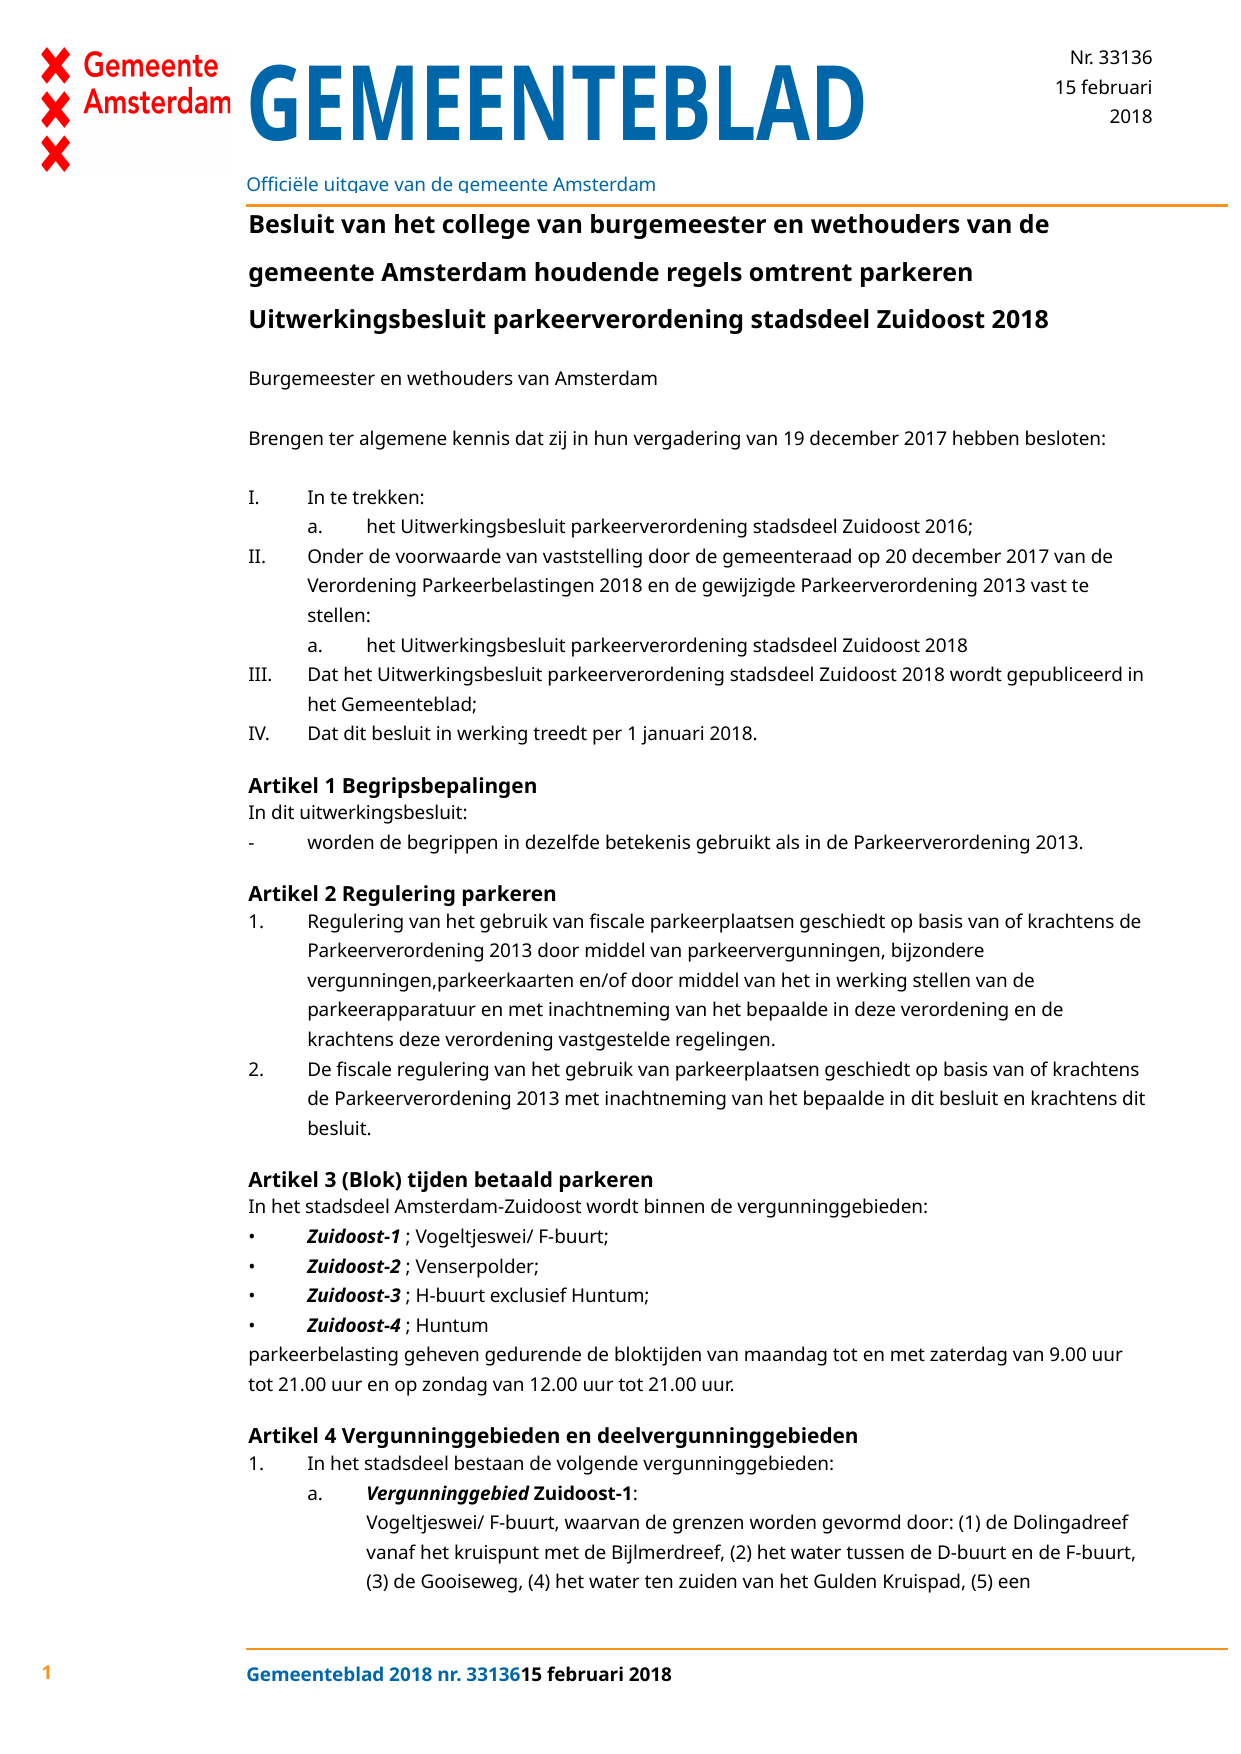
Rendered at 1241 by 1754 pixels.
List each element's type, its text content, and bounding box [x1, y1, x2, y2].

list In het stadsdeel bestaan de volgende vergunninggebieden: [248, 1450, 1152, 1476]
text In het stadsdeel Amsterdam-Zuidoost wordt binnen de vergunninggebieden: [248, 1194, 1152, 1219]
text Artikel 2 Regulering parkeren [248, 879, 1152, 908]
list Zuidoost-2 ; Venserpolder; [248, 1253, 1152, 1279]
text Brengen ter algemene kennis dat zij in hun vergadering van 19 december 2017 hebben besloten: [248, 425, 1152, 450]
text Burgemeester en wethouders van Amsterdam [248, 366, 1152, 391]
text Besluit van het college van burgemeester en wethouders van de gemeente Amsterdam houdende regels omtrent parkeren Uitwerkingsbesluit parkeerverordening stadsdeel Zuidoost 2018 [248, 207, 1152, 336]
list Vergunninggebied Zuidoost-1: [307, 1480, 1152, 1505]
text parkeerbelasting geheven gedurende de bloktijden van maandag tot en met zaterdag van 9.00 uur tot 21.00 uur en op zondag van 12.00 uur tot 21.00 uur. [248, 1342, 1152, 1397]
list het Uitwerkingsbesluit parkeerverordening stadsdeel Zuidoost 2016; [307, 513, 1152, 539]
list Zuidoost-4 ; Huntum [248, 1312, 1152, 1338]
text In dit uitwerkingsbesluit: [248, 799, 1152, 825]
list Dat het Uitwerkingsbesluit parkeerverordening stadsdeel Zuidoost 2018 wordt gepubliceerd in het Gemeenteblad; [248, 661, 1152, 717]
list Regulering van het gebruik van fiscale parkeerplaatsen geschiedt op basis van of krachtens de Parkeerverordening 2013 door middel van parkeervergunningen, bijzondere vergunningen,parkeerkaarten en/of door middel van het in werking stellen van de parkeerapparatuur en met inachtneming van het bepaalde in deze verordening en de krachtens deze verordening vastgestelde regelingen. [248, 908, 1152, 1052]
text Artikel 3 (Blok) tijden betaald parkeren [248, 1165, 1152, 1194]
list worden de begrippen in dezelfde betekenis gebruikt als in de Parkeerverordening 2013. [248, 829, 1152, 855]
list het Uitwerkingsbesluit parkeerverordening stadsdeel Zuidoost 2018 [307, 632, 1152, 657]
list Dat dit besluit in werking treedt per 1 januari 2018. [248, 721, 1152, 746]
list Zuidoost-3 ; H-buurt exclusief Huntum; [248, 1282, 1152, 1308]
list De fiscale regulering van het gebruik van parkeerplaatsen geschiedt op basis van of krachtens de Parkeerverordening 2013 met inachtneming van het bepaalde in dit besluit en krachtens dit besluit. [248, 1056, 1152, 1141]
text Artikel 4 Vergunninggebieden en deelvergunninggebieden [248, 1422, 1152, 1450]
text Artikel 1 Begripsbepalingen [248, 771, 1152, 799]
picture [41, 47, 231, 172]
list In te trekken: [248, 484, 1152, 509]
list Vogeltjeswei/ F-buurt, waarvan de grenzen worden gevormd door: (1) de Dolingadreef vanaf het kruispunt met de Bijlmerdreef, (2) het water tussen de D-buurt en de F-buurt, (3) de Gooiseweg, (4) het water ten zuiden van het Gulden Kruispad, (5) een [307, 1509, 1152, 1594]
list Onder de voorwaarde van vaststelling door de gemeenteraad op 20 december 2017 van de Verordening Parkeerbelastingen 2018 en de gewijzigde Parkeerverordening 2013 vast te stellen: [248, 543, 1152, 628]
list Zuidoost-1 ; Vogeltjeswei/ F-buurt; [248, 1223, 1152, 1249]
